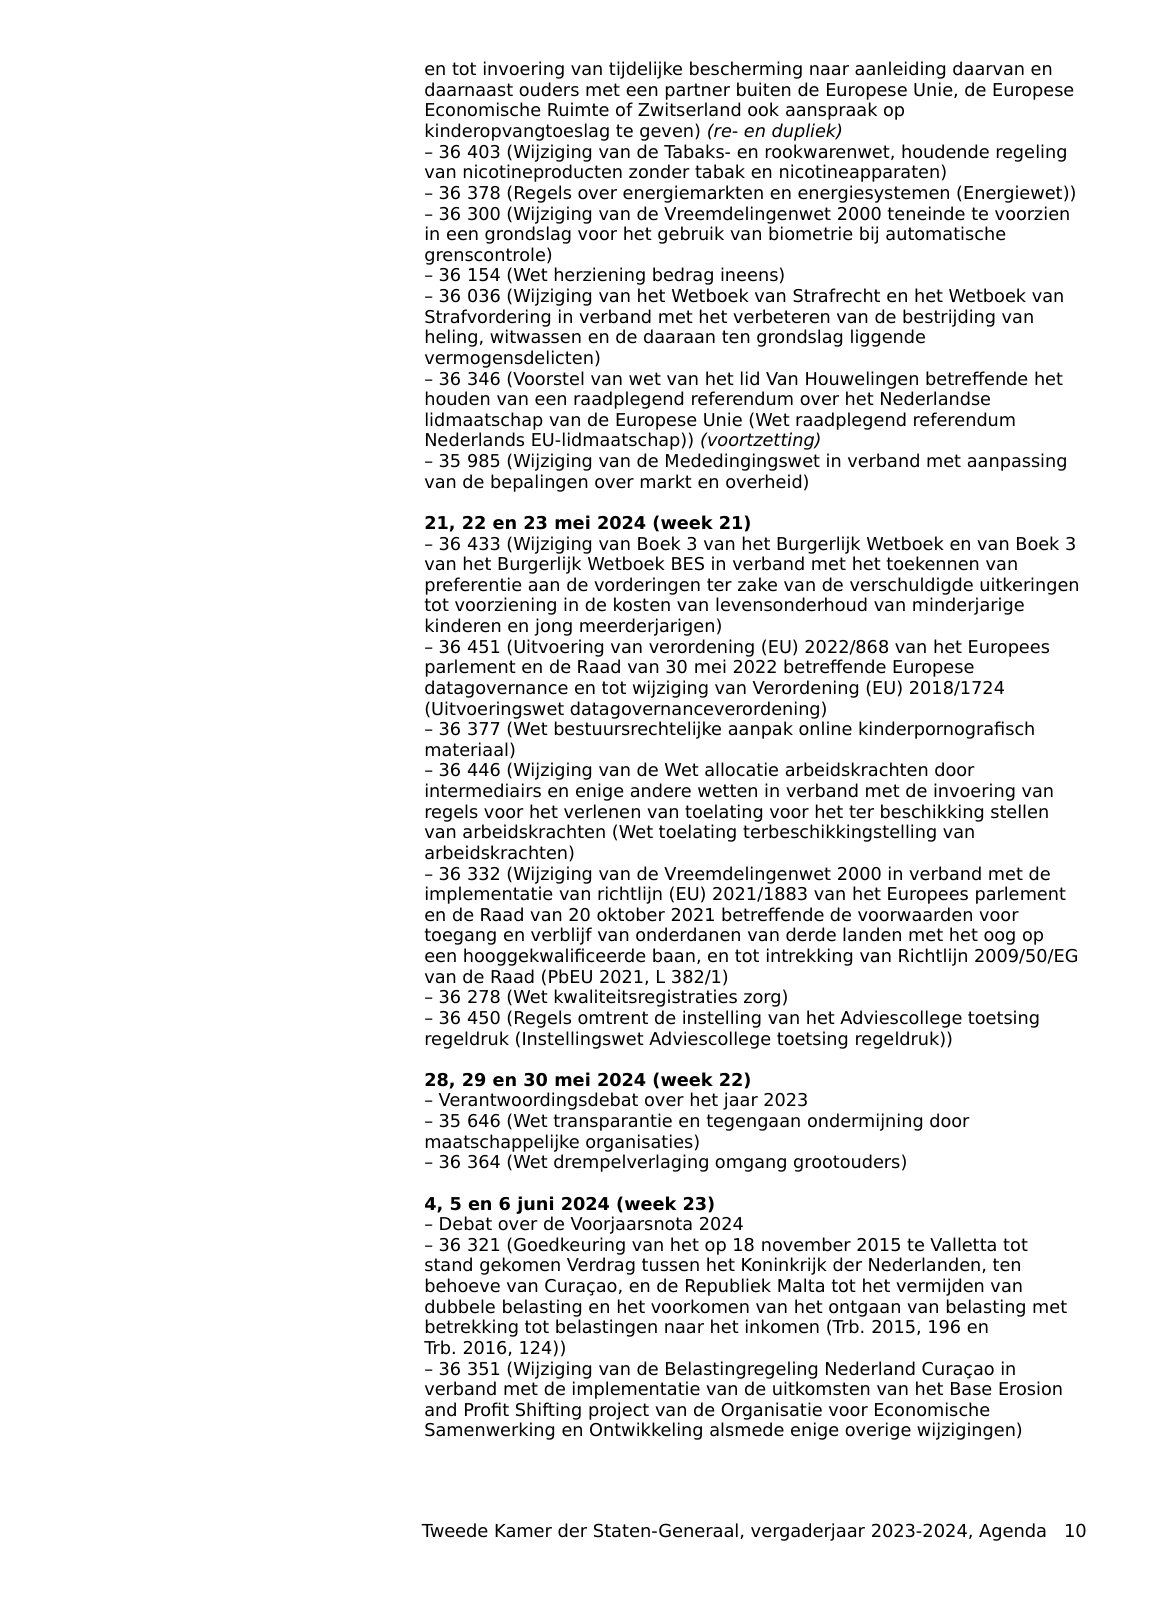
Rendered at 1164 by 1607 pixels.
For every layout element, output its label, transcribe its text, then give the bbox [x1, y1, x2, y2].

table_cell [77, 492, 401, 513]
table_cell [77, 1111, 401, 1152]
table_cell [401, 719, 418, 760]
table_cell [401, 1194, 418, 1214]
table_cell [401, 369, 418, 451]
table_cell [77, 534, 401, 637]
table_cell [77, 59, 401, 142]
table_cell en tot invoering van tijdelijke bescherming naar aanleiding daarvan en daarnaast ouders met een partner buiten de Europese Unie, de Europese Economische Ruimte of Zwitserland ook aanspraak op kinderopvangtoeslag te geven) (re- en dupliek) [418, 59, 1087, 142]
table_cell – 36 377 (Wet bestuursrechtelijke aanpak online kinderpornografisch materiaal) [418, 719, 1087, 760]
table_cell [401, 59, 418, 142]
table_cell – 36 403 (Wijziging van de Tabaks- en rookwarenwet, houdende regeling van nicotineproducten zonder tabak en nicotineapparaten) [418, 142, 1087, 183]
table_cell – 36 278 (Wet kwaliteitsregistraties zorg) [418, 987, 1087, 1008]
table_cell [77, 1049, 401, 1070]
table_cell – 36 351 (Wijziging van de Belastingregeling Nederland Curaçao in verband met de implementatie van de uitkomsten van het Base Erosion and Profit Shifting project van de Organisatie voor Economische Samenwerking en Ontwikkeling alsmede enige overige wijzigingen) [418, 1359, 1087, 1441]
table_cell [401, 204, 418, 265]
table_cell [77, 369, 401, 451]
table_cell [77, 719, 401, 760]
table_cell 21, 22 en 23 mei 2024 (week 21) [418, 513, 1087, 533]
table_cell [401, 864, 418, 987]
table_cell [401, 1008, 418, 1049]
table_cell [77, 286, 401, 368]
table_cell – 36 332 (Wijziging van de Vreemdelingenwet 2000 in verband met de implementatie van richtlijn (EU) 2021/1883 van het Europees parlement en de Raad van 20 oktober 2021 betreffende de voorwaarden voor toegang en verblijf van onderdanen van derde landen met het oog op een hooggekwalificeerde baan, en tot intrekking van Richtlijn 2009/50/EG van de Raad (PbEU 2021, L 382/1) [418, 864, 1087, 987]
table_cell – 36 451 (Uitvoering van verordening (EU) 2022/868 van het Europees parlement en de Raad van 30 mei 2022 betreffende Europese datagovernance en tot wijziging van Verordening (EU) 2018/1724 (Uitvoeringswet datagovernanceverordening) [418, 637, 1087, 719]
table_cell [401, 987, 418, 1008]
table_cell [77, 1070, 401, 1090]
table_cell – 36 433 (Wijziging van Boek 3 van het Burgerlijk Wetboek en van Boek 3 van het Burgerlijk Wetboek BES in verband met het toekennen van preferentie aan de vorderingen ter zake van de verschuldigde uitkeringen tot voorziening in de kosten van levensonderhoud van minderjarige kinderen en jong meerderjarigen) [418, 534, 1087, 637]
table_cell [401, 1214, 418, 1235]
table_cell – 36 321 (Goedkeuring van het op 18 november 2015 te Valletta tot stand gekomen Verdrag tussen het Koninkrijk der Nederlanden, ten behoeve van Curaçao, en de Republiek Malta tot het vermijden van dubbele belasting en het voorkomen van het ontgaan van belasting met betrekking tot belastingen naar het inkomen (Trb. 2015, 196 en Trb. 2016, 124)) [418, 1235, 1087, 1358]
table_cell [401, 492, 418, 513]
table_cell – 36 364 (Wet drempelverlaging omgang grootouders) [418, 1152, 1087, 1173]
table_cell [401, 534, 418, 637]
table_cell [418, 492, 1087, 513]
table_cell [418, 1441, 1087, 1462]
table_cell 28, 29 en 30 mei 2024 (week 22) [418, 1070, 1087, 1090]
table_cell [77, 513, 401, 533]
table_cell [401, 513, 418, 533]
table_cell [418, 1049, 1087, 1070]
table_cell [401, 286, 418, 368]
table_cell 4, 5 en 6 juni 2024 (week 23) [418, 1194, 1087, 1214]
table_cell [77, 1008, 401, 1049]
table_cell – 35 646 (Wet transparantie en tegengaan ondermijning door maatschappelijke organisaties) [418, 1111, 1087, 1152]
table_cell – 35 985 (Wijziging van de Mededingingswet in verband met aanpassing van de bepalingen over markt en overheid) [418, 451, 1087, 492]
table_cell [77, 204, 401, 265]
table_cell [401, 637, 418, 719]
table_cell [401, 451, 418, 492]
table_cell [77, 183, 401, 203]
table_cell – 36 300 (Wijziging van de Vreemdelingenwet 2000 teneinde te voorzien in een grondslag voor het gebruik van biometrie bij automatische grenscontrole) [418, 204, 1087, 265]
table_cell – 36 346 (Voorstel van wet van het lid Van Houwelingen betreffende het houden van een raadplegend referendum over het Nederlandse lidmaatschap van de Europese Unie (Wet raadplegend referendum Nederlands EU-lidmaatschap)) (voortzetting) [418, 369, 1087, 451]
table_cell [77, 1194, 401, 1214]
table_cell [418, 1173, 1087, 1193]
table_cell – 36 446 (Wijziging van de Wet allocatie arbeidskrachten door intermediairs en enige andere wetten in verband met de invoering van regels voor het verlenen van toelating voor het ter beschikking stellen van arbeidskrachten (Wet toelating terbeschikkingstelling van arbeidskrachten) [418, 760, 1087, 863]
table_cell [401, 1359, 418, 1441]
table_cell – 36 450 (Regels omtrent de instelling van het Adviescollege toetsing regeldruk (Instellingswet Adviescollege toetsing regeldruk)) [418, 1008, 1087, 1049]
table_cell [401, 1173, 418, 1193]
table_cell [77, 142, 401, 183]
table_cell [401, 1235, 418, 1358]
table_cell [77, 451, 401, 492]
table_cell [77, 864, 401, 987]
table_cell [77, 1441, 401, 1462]
table_cell [401, 142, 418, 183]
table_cell – 36 036 (Wijziging van het Wetboek van Strafrecht en het Wetboek van Strafvordering in verband met het verbeteren van de bestrijding van heling, witwassen en de daaraan ten grondslag liggende vermogensdelicten) [418, 286, 1087, 368]
table_cell [401, 1090, 418, 1111]
table_cell [401, 265, 418, 286]
table_cell [77, 760, 401, 863]
table_cell [77, 1173, 401, 1193]
table_cell [77, 1359, 401, 1441]
table_cell [401, 1441, 418, 1462]
table_cell [401, 1152, 418, 1173]
table_cell [77, 265, 401, 286]
table_cell – 36 378 (Regels over energiemarkten en energiesystemen (Energiewet)) [418, 183, 1087, 203]
table_cell [401, 760, 418, 863]
table_cell [77, 1214, 401, 1235]
table_cell [77, 1090, 401, 1111]
table_cell [77, 637, 401, 719]
table_cell [77, 1152, 401, 1173]
table_cell [77, 987, 401, 1008]
table_cell – 36 154 (Wet herziening bedrag ineens) [418, 265, 1087, 286]
table_cell [401, 1049, 418, 1070]
table_cell – Verantwoordingsdebat over het jaar 2023 [418, 1090, 1087, 1111]
table_cell [401, 1111, 418, 1152]
table_cell – Debat over de Voorjaarsnota 2024 [418, 1214, 1087, 1235]
table_cell [77, 1235, 401, 1358]
table_cell [401, 183, 418, 203]
table_cell [401, 1070, 418, 1090]
